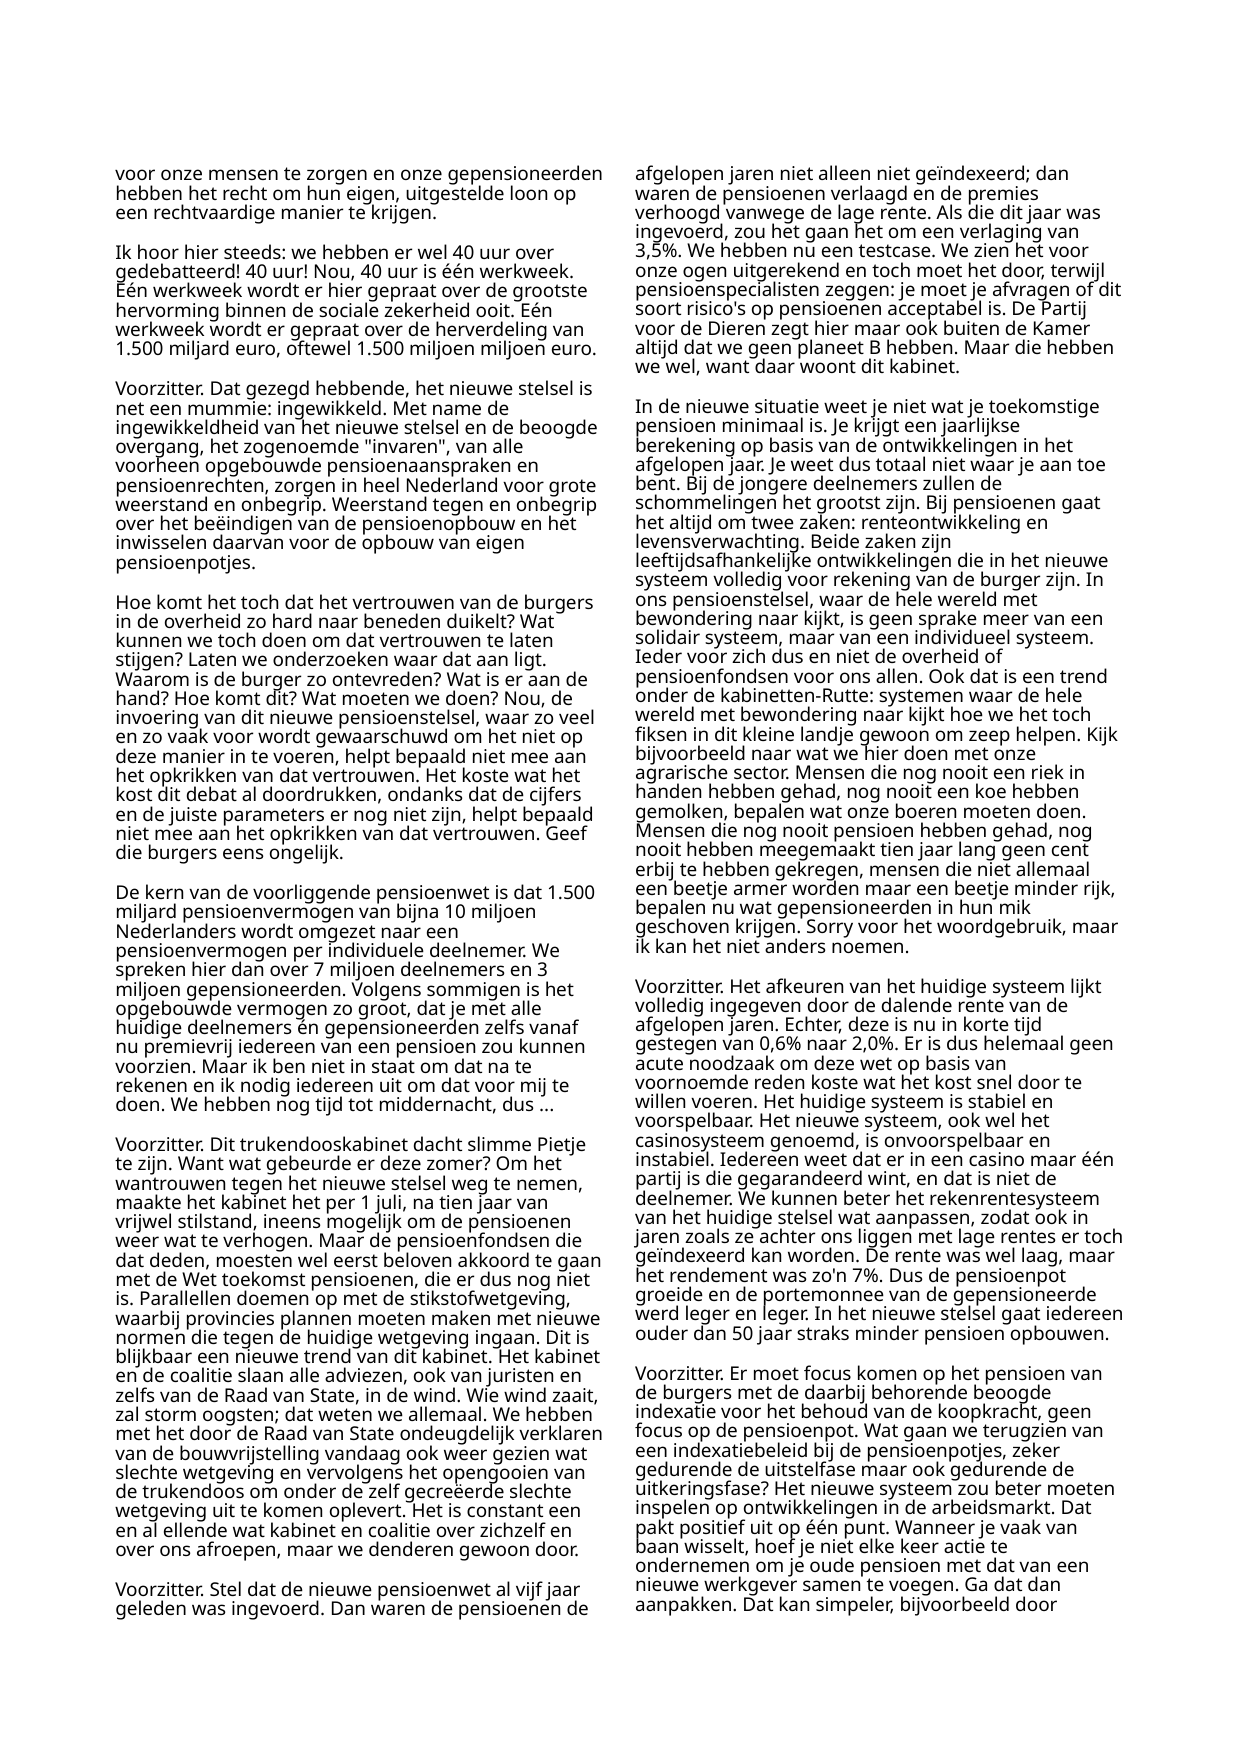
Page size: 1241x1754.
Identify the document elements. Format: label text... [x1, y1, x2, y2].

text De kern van de voorliggende pensioenwet is dat 1.500 miljard pensioenvermogen van bijna 10 miljoen Nederlanders wordt omgezet naar een pensioenvermogen per individuele deelnemer. We spreken hier dan over 7 miljoen deelnemers en 3 miljoen gepensioneerden. Volgens sommigen is het opgebouwde vermogen zo groot, dat je met alle huidige deelnemers én gepensioneerden zelfs vanaf nu premievrij iedereen van een pensioen zou kunnen voorzien. Maar ik ben niet in staat om dat na te rekenen en ik nodig iedereen uit om dat voor mij te doen. We hebben nog tijd tot middernacht, dus ... [115, 884, 605, 1115]
text In de nieuwe situatie weet je niet wat je toekomstige pensioen minimaal is. Je krijgt een jaarlijkse berekening op basis van de ontwikkelingen in het afgelopen jaar. Je weet dus totaal niet waar je aan toe bent. Bij de jongere deelnemers zullen de schommelingen het grootst zijn. Bij pensioenen gaat het altijd om twee zaken: renteontwikkeling en levensverwachting. Beide zaken zijn leeftijdsafhankelijke ontwikkelingen die in het nieuwe systeem volledig voor rekening van de burger zijn. In ons pensioenstelsel, waar de hele wereld met bewondering naar kijkt, is geen sprake meer van een solidair systeem, maar van een individueel systeem. Ieder voor zich dus en niet de overheid of pensioenfondsen voor ons allen. Ook dat is een trend onder de kabinetten-Rutte: systemen waar de hele wereld met bewondering naar kijkt hoe we het toch fiksen in dit kleine landje gewoon om zeep helpen. Kijk bijvoorbeeld naar wat we hier doen met onze agrarische sector. Mensen die nog nooit een riek in handen hebben gehad, nog nooit een koe hebben gemolken, bepalen wat onze boeren moeten doen. Mensen die nog nooit pensioen hebben gehad, nog nooit hebben meegemaakt tien jaar lang geen cent erbij te hebben gekregen, mensen die niet allemaal een beetje armer worden maar een beetje minder rijk, bepalen nu wat gepensioneerden in hun mik geschoven krijgen. Sorry voor het woordgebruik, maar ik kan het niet anders noemen. [635, 398, 1125, 957]
text Voorzitter. Dit trukendooskabinet dacht slimme Pietje te zijn. Want wat gebeurde er deze zomer? Om het wantrouwen tegen het nieuwe stelsel weg te nemen, maakte het kabinet het per 1 juli, na tien jaar van vrijwel stilstand, ineens mogelijk om de pensioenen weer wat te verhogen. Maar de pensioenfondsen die dat deden, moesten wel eerst beloven akkoord te gaan met de Wet toekomst pensioenen, die er dus nog niet is. Parallellen doemen op met de stikstofwetgeving, waarbij provincies plannen moeten maken met nieuwe normen die tegen de huidige wetgeving ingaan. Dit is blijkbaar een nieuwe trend van dit kabinet. Het kabinet en de coalitie slaan alle adviezen, ook van juristen en zelfs van de Raad van State, in de wind. Wie wind zaait, zal storm oogsten; dat weten we allemaal. We hebben met het door de Raad van State ondeugdelijk verklaren van de bouwvrijstelling vandaag ook weer gezien wat slechte wetgeving en vervolgens het opengooien van de trukendoos om onder de zelf gecreëerde slechte wetgeving uit te komen oplevert. Het is constant een en al ellende wat kabinet en coalitie over zichzelf en over ons afroepen, maar we denderen gewoon door. [115, 1136, 605, 1560]
text Ik hoor hier steeds: we hebben er wel 40 uur over gedebatteerd! 40 uur! Nou, 40 uur is één werkweek. Eén werkweek wordt er hier gepraat over de grootste hervorming binnen de sociale zekerheid ooit. Eén werkweek wordt er gepraat over de herverdeling van 1.500 miljard euro, oftewel 1.500 miljoen miljoen euro. [115, 244, 605, 359]
text Hoe komt het toch dat het vertrouwen van de burgers in de overheid zo hard naar beneden duikelt? Wat kunnen we toch doen om dat vertrouwen te laten stijgen? Laten we onderzoeken waar dat aan ligt. Waarom is de burger zo ontevreden? Wat is er aan de hand? Hoe komt dit? Wat moeten we doen? Nou, de invoering van dit nieuwe pensioenstelsel, waar zo veel en zo vaak voor wordt gewaarschuwd om het niet op deze manier in te voeren, helpt bepaald niet mee aan het opkrikken van dat vertrouwen. Het koste wat het kost dit debat al doordrukken, ondanks dat de cijfers en de juiste parameters er nog niet zijn, helpt bepaald niet mee aan het opkrikken van dat vertrouwen. Geef die burgers eens ongelijk. [115, 594, 605, 863]
text Voorzitter. Dat gezegd hebbende, het nieuwe stelsel is net een mummie: ingewikkeld. Met name de ingewikkeldheid van het nieuwe stelsel en de beoogde overgang, het zogenoemde "invaren", van alle voorheen opgebouwde pensioenaanspraken en pensioenrechten, zorgen in heel Nederland voor grote weerstand en onbegrip. Weerstand tegen en onbegrip over het beëindigen van de pensioenopbouw en het inwisselen daarvan voor de opbouw van eigen pensioenpotjes. [115, 380, 605, 573]
text Voorzitter. Stel dat de nieuwe pensioenwet al vijf jaar geleden was ingevoerd. Dan waren de pensioenen de [115, 1581, 605, 1619]
text afgelopen jaren niet alleen niet geïndexeerd; dan waren de pensioenen verlaagd en de premies verhoogd vanwege de lage rente. Als die dit jaar was ingevoerd, zou het gaan het om een verlaging van 3,5%. We hebben nu een testcase. We zien het voor onze ogen uitgerekend en toch moet het door, terwijl pensioenspecialisten zeggen: je moet je afvragen of dit soort risico's op pensioenen acceptabel is. De Partij voor de Dieren zegt hier maar ook buiten de Kamer altijd dat we geen planeet B hebben. Maar die hebben we wel, want daar woont dit kabinet. [635, 165, 1125, 377]
text Voorzitter. Het afkeuren van het huidige systeem lijkt volledig ingegeven door de dalende rente van de afgelopen jaren. Echter, deze is nu in korte tijd gestegen van 0,6% naar 2,0%. Er is dus helemaal geen acute noodzaak om deze wet op basis van voornoemde reden koste wat het kost snel door te willen voeren. Het huidige systeem is stabiel en voorspelbaar. Het nieuwe systeem, ook wel het casinosysteem genoemd, is onvoorspelbaar en instabiel. Iedereen weet dat er in een casino maar één partij is die gegarandeerd wint, en dat is niet de deelnemer. We kunnen beter het rekenrentesysteem van het huidige stelsel wat aanpassen, zodat ook in jaren zoals ze achter ons liggen met lage rentes er toch geïndexeerd kan worden. De rente was wel laag, maar het rendement was zo'n 7%. Dus de pensioenpot groeide en de portemonnee van de gepensioneerde werd leger en leger. In het nieuwe stelsel gaat iedereen ouder dan 50 jaar straks minder pensioen opbouwen. [635, 978, 1125, 1344]
text voor onze mensen te zorgen en onze gepensioneerden hebben het recht om hun eigen, uitgestelde loon op een rechtvaardige manier te krijgen. [115, 165, 605, 223]
text Voorzitter. Er moet focus komen op het pensioen van de burgers met de daarbij behorende beoogde indexatie voor het behoud van de koopkracht, geen focus op de pensioenpot. Wat gaan we terugzien van een indexatiebeleid bij de pensioenpotjes, zeker gedurende de uitstelfase maar ook gedurende de uitkeringsfase? Het nieuwe systeem zou beter moeten inspelen op ontwikkelingen in de arbeidsmarkt. Dat pakt positief uit op één punt. Wanneer je vaak van baan wisselt, hoef je niet elke keer actie te ondernemen om je oude pensioen met dat van een nieuwe werkgever samen te voegen. Ga dat dan aanpakken. Dat kan simpeler, bijvoorbeeld door [635, 1364, 1125, 1615]
